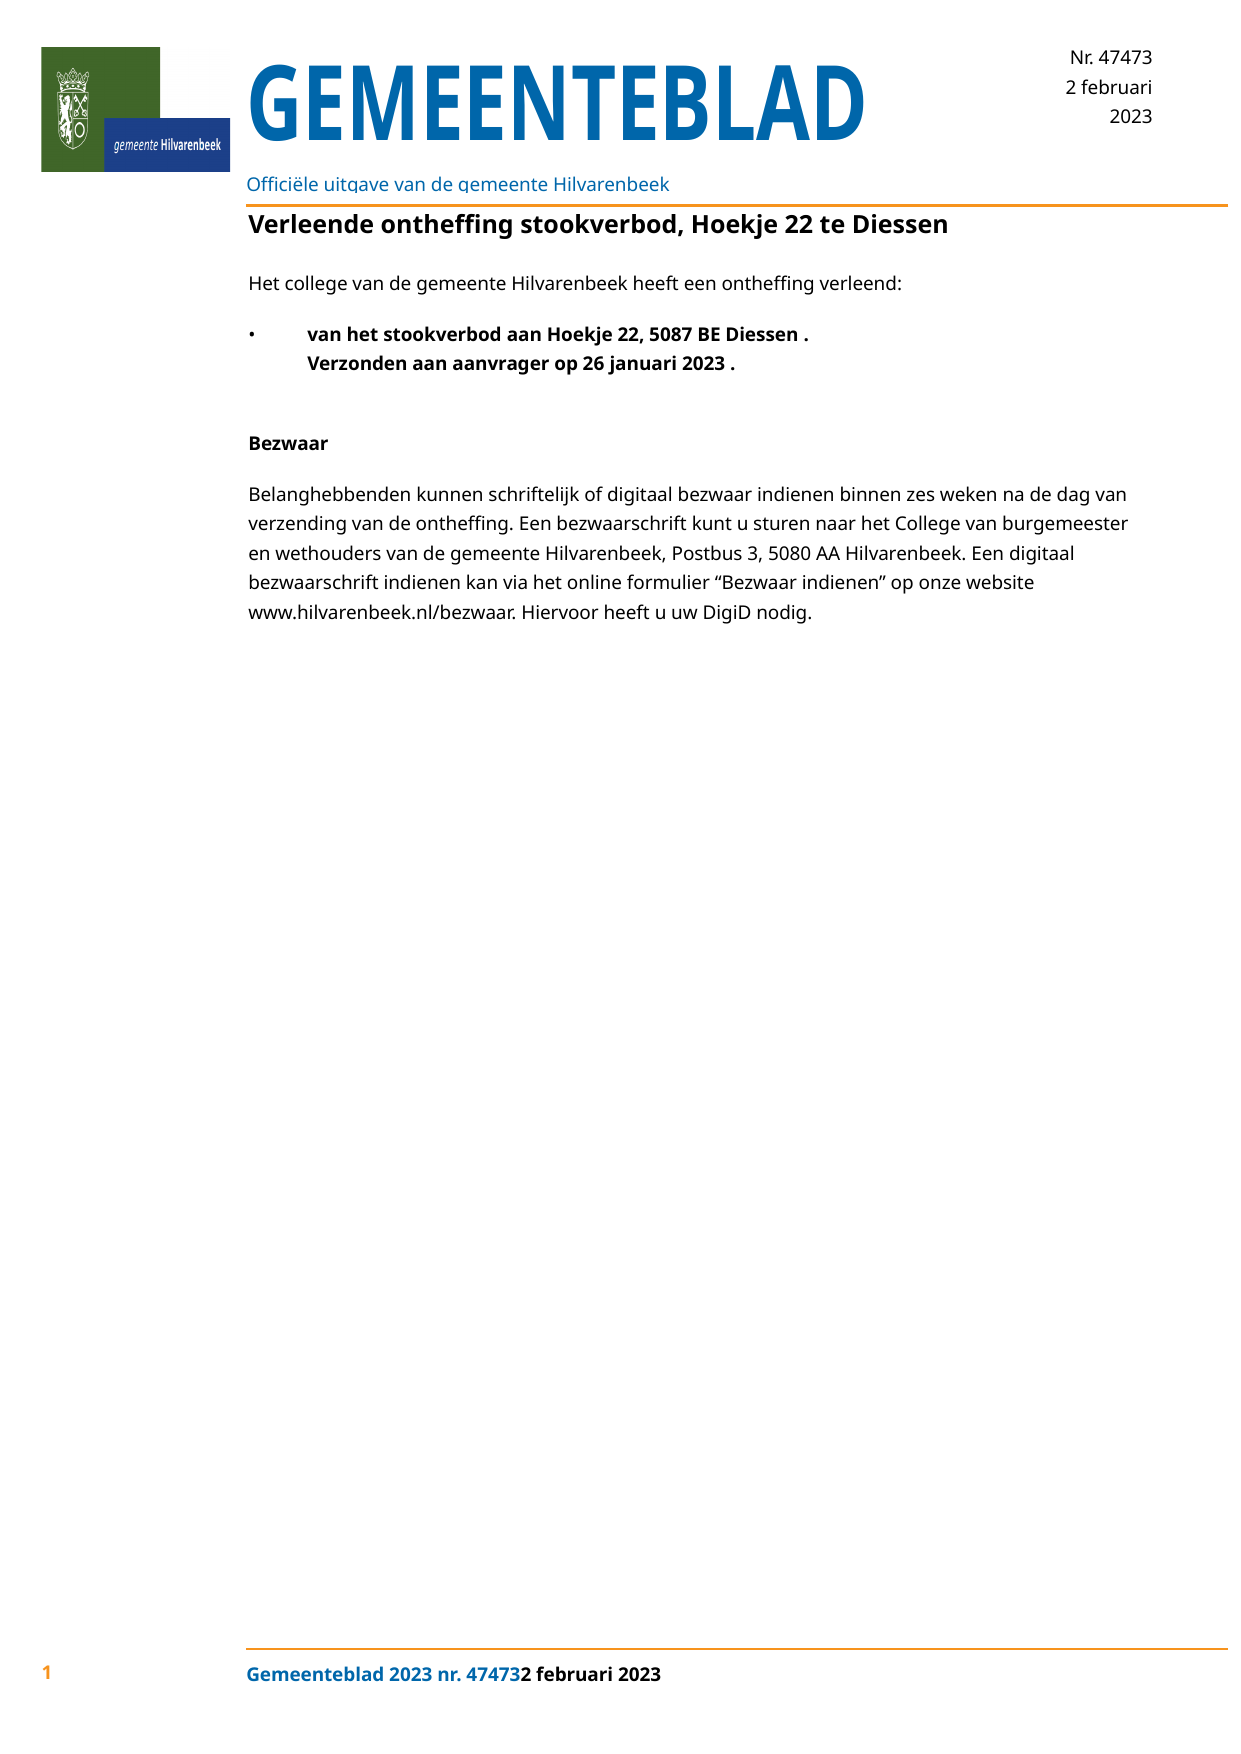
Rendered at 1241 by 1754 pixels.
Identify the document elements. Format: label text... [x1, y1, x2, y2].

text Het college van de gemeente Hilvarenbeek heeft een ontheffing verleend: [248, 270, 1152, 296]
text Verleende ontheffing stookverbod, Hoekje 22 te Diessen [248, 207, 1152, 241]
text Belanghebbenden kunnen schriftelijk of digitaal bezwaar indienen binnen zes weken na de dag van verzending van de ontheffing. Een bezwaarschrift kunt u sturen naar het College van burgemeester en wethouders van de gemeente Hilvarenbeek, Postbus 3, 5080 AA Hilvarenbeek. Een digitaal bezwaarschrift indienen kan via het online formulier “Bezwaar indienen” op onze website www.hilvarenbeek.nl/bezwaar. Hiervoor heeft u uw DigiD nodig. [248, 481, 1152, 625]
list van het stookverbod aan Hoekje 22, 5087 BE Diessen . [248, 321, 1152, 346]
list Verzonden aan aanvrager op 26 januari 2023 . [248, 350, 1152, 376]
picture [41, 47, 231, 172]
text Bezwaar [248, 430, 1152, 456]
